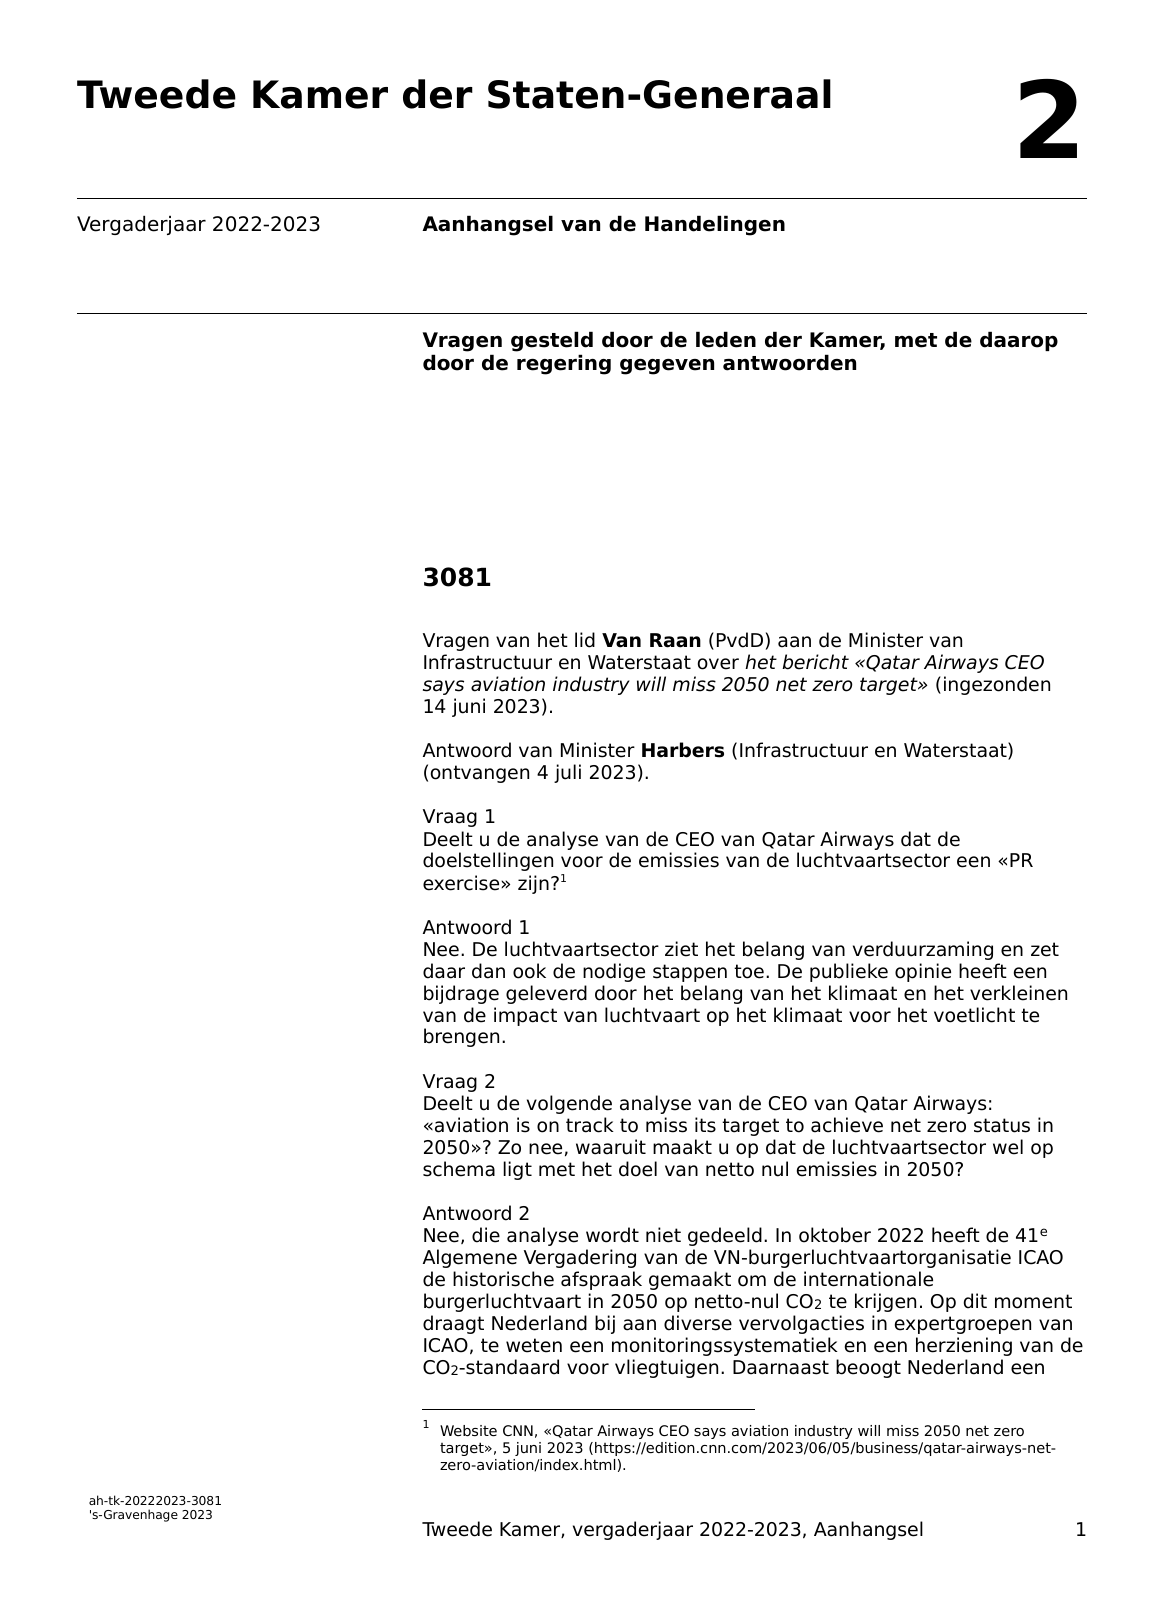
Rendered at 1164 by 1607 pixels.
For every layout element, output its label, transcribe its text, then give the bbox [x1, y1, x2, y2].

text 's-Gravenhage 2023 [88, 1508, 323, 1522]
text Antwoord 1 [422, 917, 1087, 938]
text Website CNN, «Qatar Airways CEO says aviation industry will miss 2050 net zero target», 5 juni 2023 (https://edition.cnn.com/2023/06/05/business/qatar-airways-net-zero-aviation/index.html). [422, 1418, 1087, 1474]
text Deelt u de analyse van de CEO van Qatar Airways dat de doelstellingen voor de emissies van de luchtvaartsector een «PR exercise» zijn? [422, 828, 1087, 894]
text Nee. De luchtvaartsector ziet het belang van verduurzaming en zet daar dan ook de nodige stappen toe. De publieke opinie heeft een bijdrage geleverd door het belang van het klimaat en het verkleinen van de impact van luchtvaart op het klimaat voor het voetlicht te brengen. [422, 938, 1087, 1048]
table_header Tweede Kamer der Staten-Generaal [77, 59, 886, 198]
text ah-tk-20222023-3081 [88, 1494, 323, 1508]
table_header 2 [886, 59, 1087, 198]
text 3081 [422, 563, 1087, 592]
text Vraag 2 [422, 1071, 1087, 1093]
text Deelt u de volgende analyse van de CEO van Qatar Airways: «aviation is on track to miss its target to achieve net zero status in 2050»? Zo nee, waaruit maakt u op dat de luchtvaartsector wel op schema ligt met het doel van netto nul emissies in 2050? [422, 1093, 1087, 1181]
text Antwoord van Minister Harbers (Infrastructuur en Waterstaat) (ontvangen 4 juli 2023). [422, 740, 1087, 784]
text Vragen van het lid Van Raan (PvdD) aan de Minister van Infrastructuur en Waterstaat over het bericht «Qatar Airways CEO says aviation industry will miss 2050 net zero target» (ingezonden 14 juni 2023). [422, 630, 1087, 718]
text Nee, die analyse wordt niet gedeeld. In oktober 2022 heeft de 41e Algemene Vergadering van de VN-burgerluchtvaartorganisatie ICAO de historische afspraak gemaakt om de internationale burgerluchtvaart in 2050 op netto-nul CO2 te krijgen. Op dit moment draagt Nederland bij aan diverse vervolgacties in expertgroepen van ICAO, te weten een monitoringssystematiek en een herziening van de CO2-standaard voor vliegtuigen. Daarnaast beoogt Nederland een [422, 1225, 1087, 1378]
table_cell Aanhangsel van de Handelingen [422, 199, 1087, 313]
text Vraag 1 [422, 806, 1087, 828]
table_cell [77, 314, 422, 375]
table_cell Vergaderjaar 2022-2023 [77, 199, 422, 313]
text Antwoord 2 [422, 1203, 1087, 1225]
table_cell Vragen gesteld door de leden der Kamer, met de daarop door de regering gegeven antwoorden [422, 314, 1087, 375]
